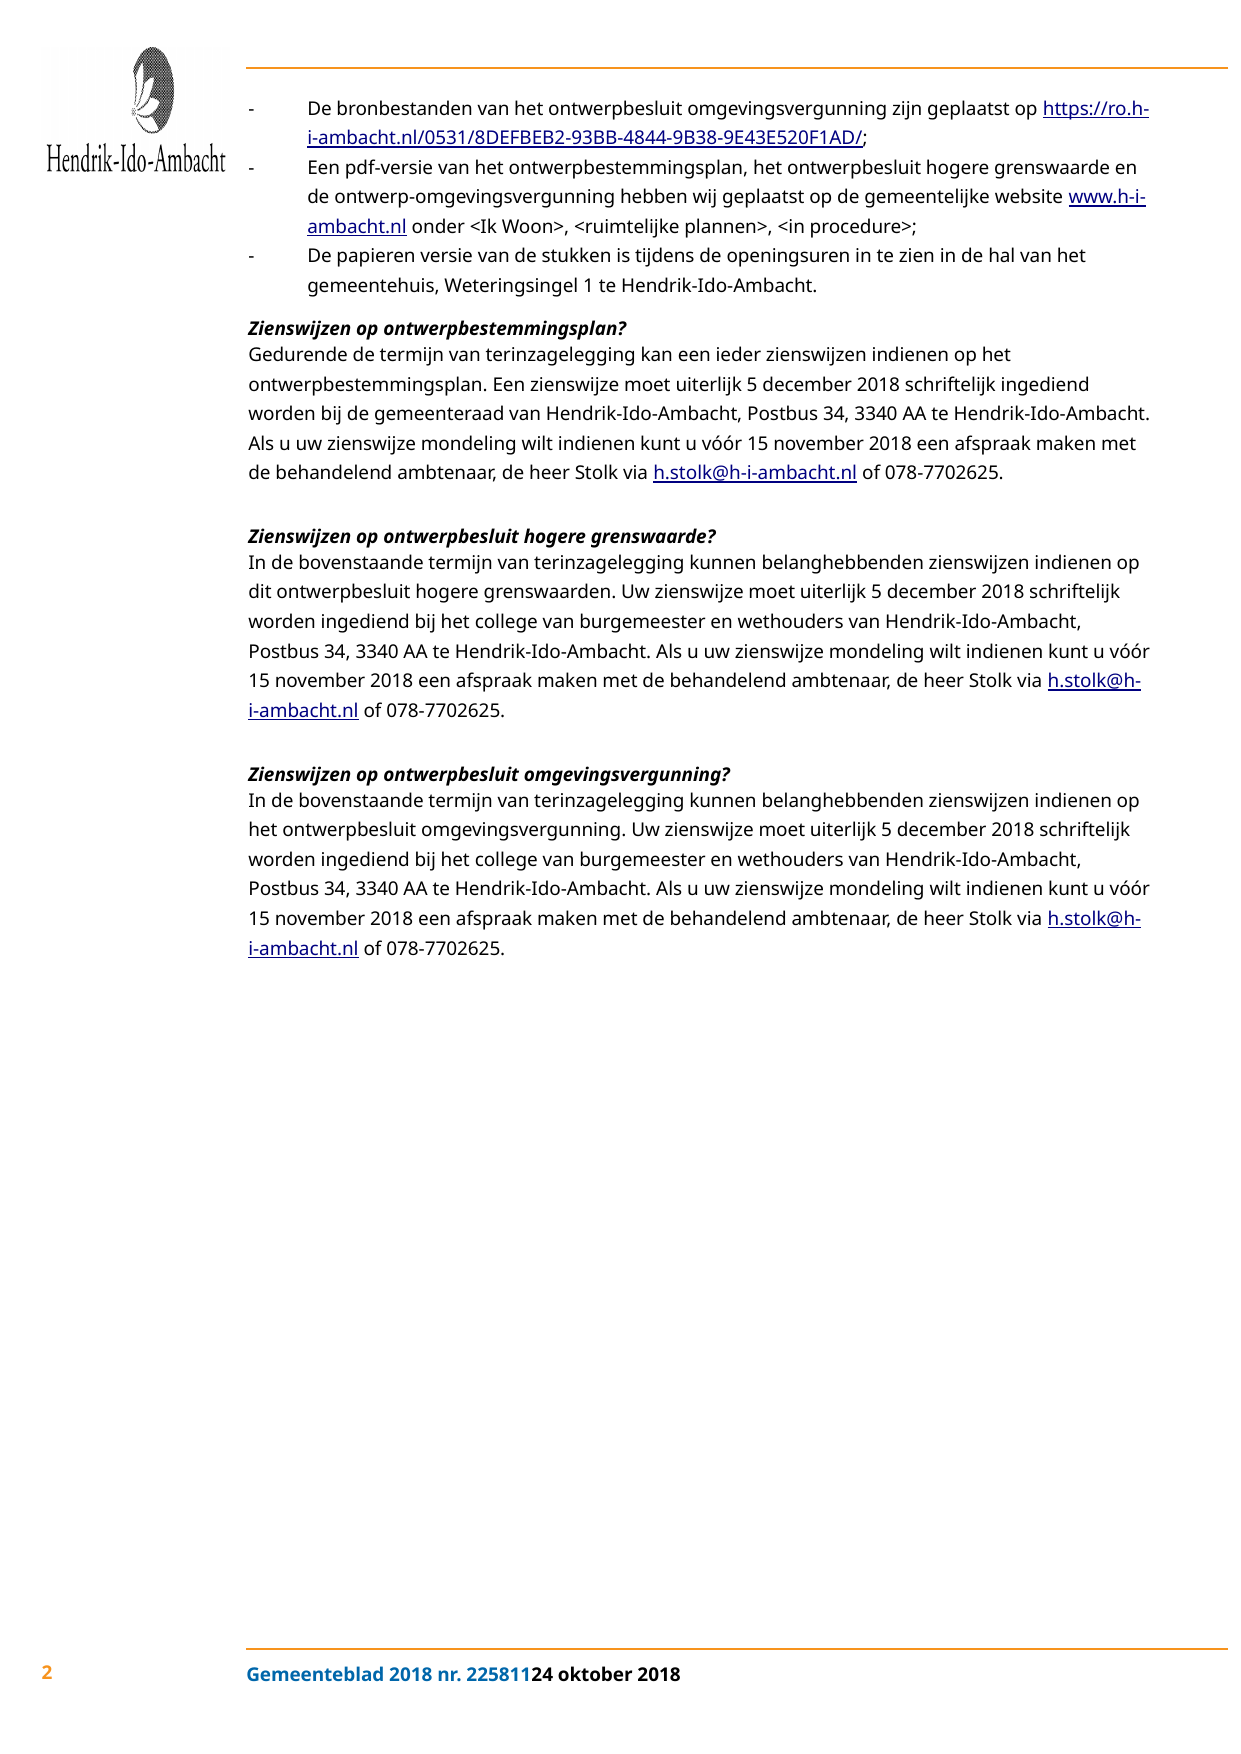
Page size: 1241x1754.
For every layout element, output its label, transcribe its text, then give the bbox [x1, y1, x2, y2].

text Gedurende de termijn van terinzagelegging kan een ieder zienswijzen indienen op het ontwerpbestemmingsplan. Een zienswijze moet uiterlijk 5 december 2018 schriftelijk ingediend worden bij de gemeenteraad van Hendrik-Ido-Ambacht, Postbus 34, 3340 AA te Hendrik-Ido-Ambacht. Als u uw zienswijze mondeling wilt indienen kunt u vóór 15 november 2018 een afspraak maken met de behandelend ambtenaar, de heer Stolk via h.stolk@h-i-ambacht.nl of 078-7702625. [248, 341, 1152, 485]
text In de bovenstaande termijn van terinzagelegging kunnen belanghebbenden zienswijzen indienen op dit ontwerpbesluit hogere grenswaarden. Uw zienswijze moet uiterlijk 5 december 2018 schriftelijk worden ingediend bij het college van burgemeester en wethouders van Hendrik-Ido-Ambacht, Postbus 34, 3340 AA te Hendrik-Ido-Ambacht. Als u uw zienswijze mondeling wilt indienen kunt u vóór 15 november 2018 een afspraak maken met de behandelend ambtenaar, de heer Stolk via h.stolk@h-i-ambacht.nl of 078-7702625. [248, 549, 1152, 723]
text Zienswijzen op ontwerpbestemmingsplan? [248, 315, 1152, 341]
text In de bovenstaande termijn van terinzagelegging kunnen belanghebbenden zienswijzen indienen op het ontwerpbesluit omgevingsvergunning. Uw zienswijze moet uiterlijk 5 december 2018 schriftelijk worden ingediend bij het college van burgemeester en wethouders van Hendrik-Ido-Ambacht, Postbus 34, 3340 AA te Hendrik-Ido-Ambacht. Als u uw zienswijze mondeling wilt indienen kunt u vóór 15 november 2018 een afspraak maken met de behandelend ambtenaar, de heer Stolk via h.stolk@h-i-ambacht.nl of 078-7702625. [248, 787, 1152, 960]
list De bronbestanden van het ontwerpbesluit omgevingsvergunning zijn geplaatst op https://ro.h-i-ambacht.nl/0531/8DEFBEB2-93BB-4844-9B38-9E43E520F1AD/; [248, 95, 1152, 150]
list Een pdf-versie van het ontwerpbestemmingsplan, het ontwerpbesluit hogere grenswaarde en de ontwerp-omgevingsvergunning hebben wij geplaatst op de gemeentelijke website www.h-i-ambacht.nl onder <Ik Woon>, <ruimtelijke plannen>, <in procedure>; [248, 154, 1152, 239]
text Zienswijzen op ontwerpbesluit hogere grenswaarde? [248, 523, 1152, 549]
picture [41, 47, 231, 172]
text Zienswijzen op ontwerpbesluit omgevingsvergunning? [248, 761, 1152, 787]
list De papieren versie van de stukken is tijdens de openingsuren in te zien in de hal van het gemeentehuis, Weteringsingel 1 te Hendrik-Ido-Ambacht. [248, 243, 1152, 298]
